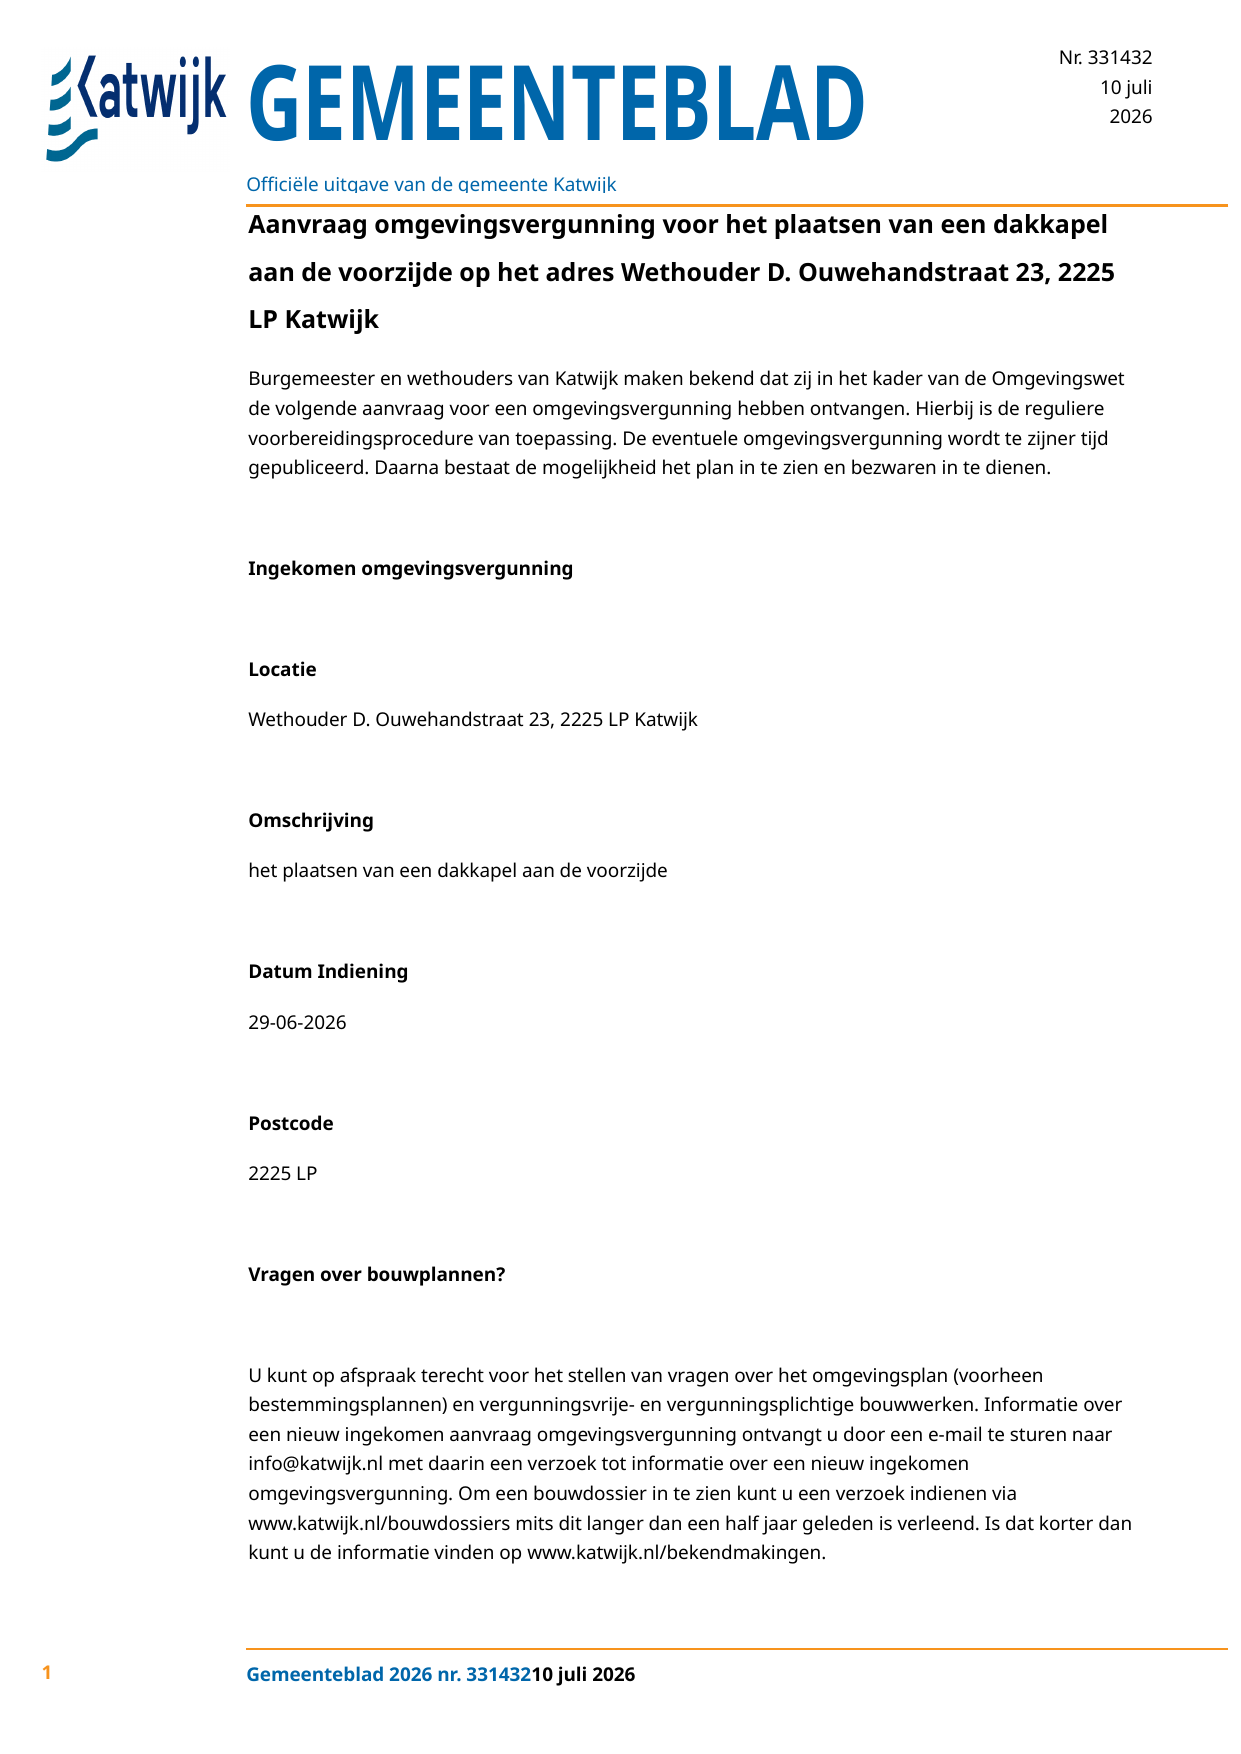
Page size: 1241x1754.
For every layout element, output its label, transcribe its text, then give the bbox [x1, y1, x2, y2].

text Locatie [248, 656, 1152, 682]
text Wethouder D. Ouwehandstraat 23, 2225 LP Katwijk [248, 706, 1152, 732]
picture [41, 47, 231, 172]
text Datum Indiening [248, 958, 1152, 984]
text 29-06-2026 [248, 1009, 1152, 1034]
text Omschrijving [248, 807, 1152, 833]
text 2225 LP [248, 1160, 1152, 1186]
text Postcode [248, 1110, 1152, 1135]
text het plaatsen van een dakkapel aan de voorzijde [248, 858, 1152, 883]
text Aanvraag omgevingsvergunning voor het plaatsen van een dakkapel aan de voorzijde op het adres Wethouder D. Ouwehandstraat 23, 2225 LP Katwijk [248, 207, 1152, 336]
text U kunt op afspraak terecht voor het stellen van vragen over het omgevingsplan (voorheen bestemmingsplannen) en vergunningsvrije- en vergunningsplichtige bouwwerken. Informatie over een nieuw ingekomen aanvraag omgevingsvergunning ontvangt u door een e-mail te sturen naar info@katwijk.nl met daarin een verzoek tot informatie over een nieuw ingekomen omgevingsvergunning. Om een bouwdossier in te zien kunt u een verzoek indienen via www.katwijk.nl/bouwdossiers mits dit langer dan een half jaar geleden is verleend. Is dat korter dan kunt u de informatie vinden op www.katwijk.nl/bekendmakingen. [248, 1362, 1152, 1565]
text Ingekomen omgevingsvergunning [248, 555, 1152, 581]
text Vragen over bouwplannen? [248, 1261, 1152, 1287]
text Burgemeester en wethouders van Katwijk maken bekend dat zij in het kader van de Omgevingswet de volgende aanvraag voor een omgevingsvergunning hebben ontvangen. Hierbij is de reguliere voorbereidingsprocedure van toepassing. De eventuele omgevingsvergunning wordt te zijner tijd gepubliceerd. Daarna bestaat de mogelijkheid het plan in te zien en bezwaren in te dienen. [248, 366, 1152, 480]
